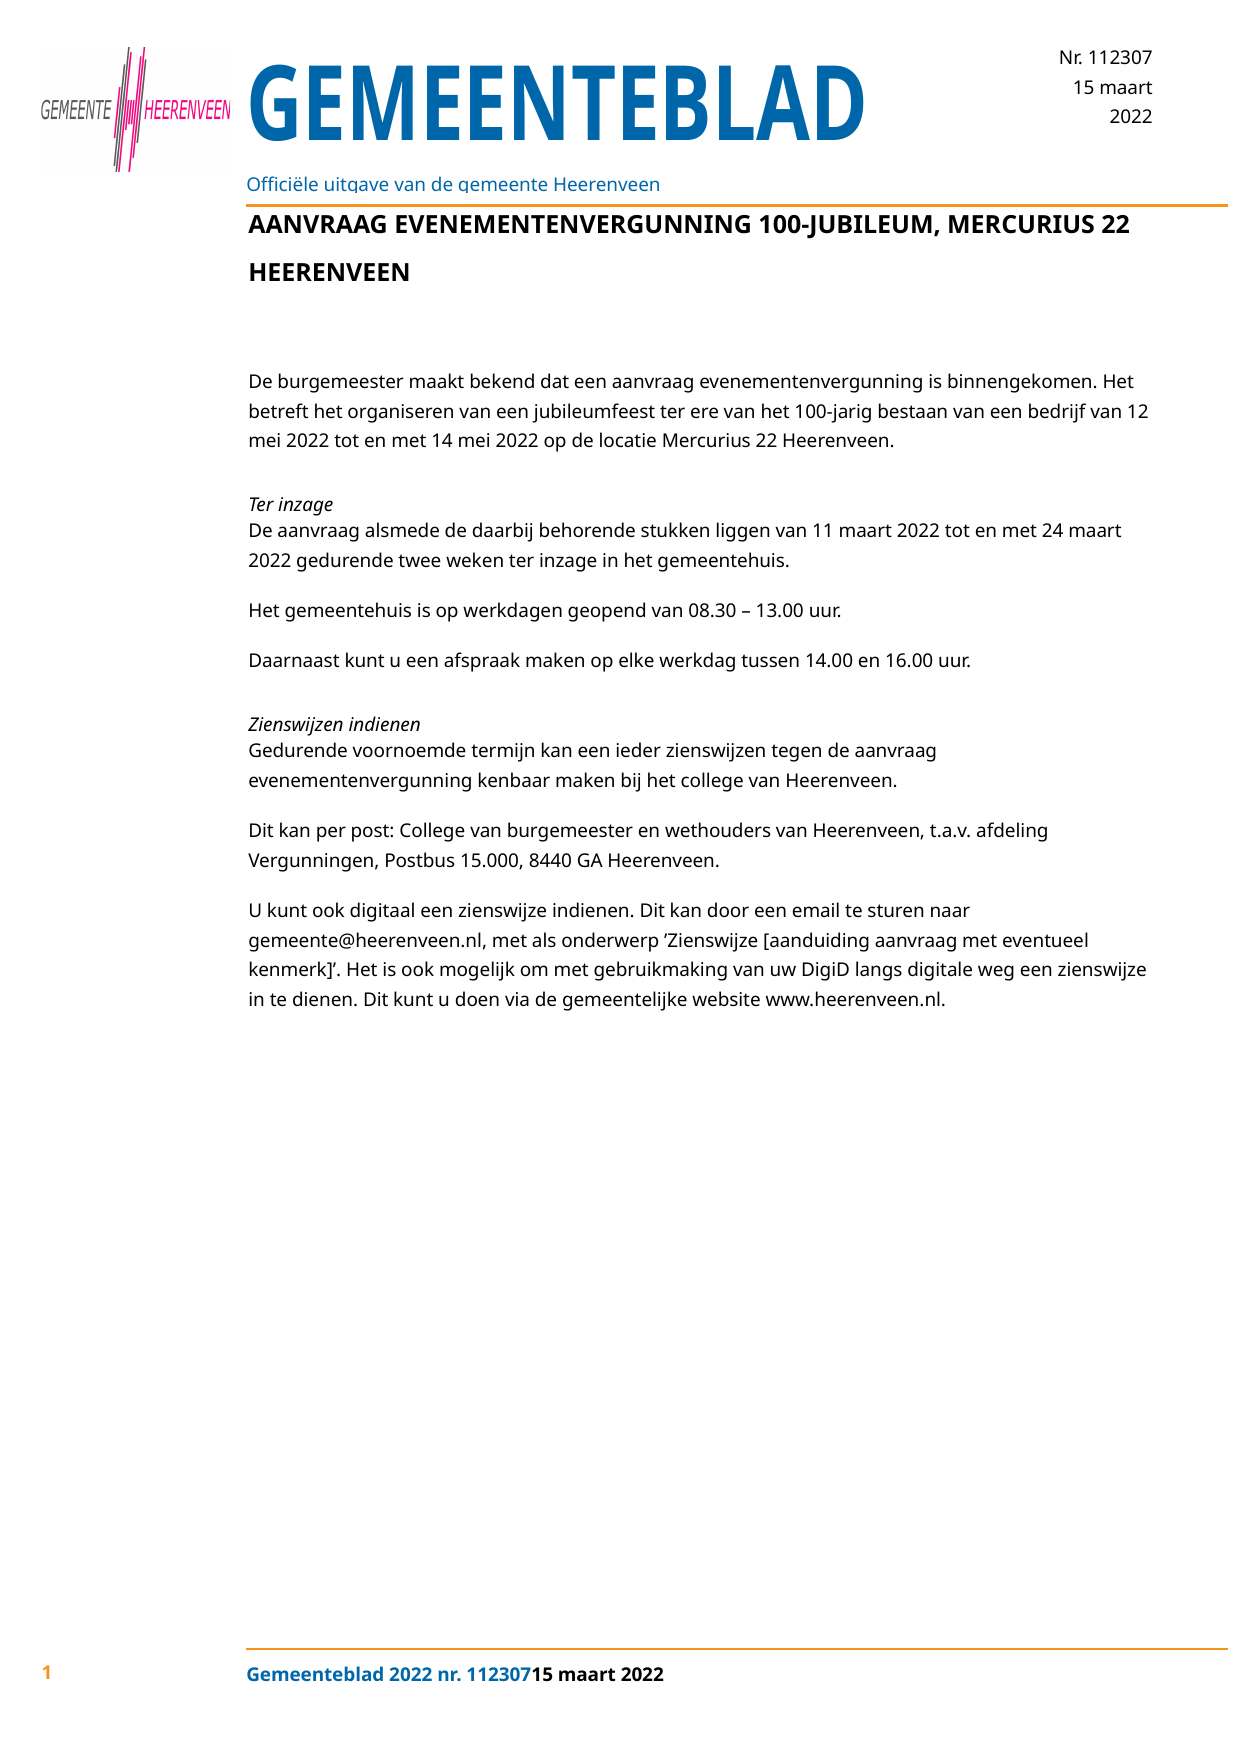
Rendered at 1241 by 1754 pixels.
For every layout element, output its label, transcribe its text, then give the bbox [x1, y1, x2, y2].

text De aanvraag alsmede de daarbij behorende stukken liggen van 11 maart 2022 tot en met 24 maart 2022 gedurende twee weken ter inzage in het gemeentehuis. [248, 517, 1152, 572]
text Het gemeentehuis is op werkdagen geopend van 08.30 – 13.00 uur. [248, 597, 1152, 623]
text Dit kan per post: College van burgemeester en wethouders van Heerenveen, t.a.v. afdeling Vergunningen, Postbus 15.000, 8440 GA Heerenveen. [248, 817, 1152, 873]
text Daarnaast kunt u een afspraak maken op elke werkdag tussen 14.00 en 16.00 uur. [248, 648, 1152, 673]
text Gedurende voornoemde termijn kan een ieder zienswijzen tegen de aanvraag evenementenvergunning kenbaar maken bij het college van Heerenveen. [248, 737, 1152, 793]
text De burgemeester maakt bekend dat een aanvraag evenementenvergunning is binnengekomen. Het betreft het organiseren van een jubileumfeest ter ere van het 100-jarig bestaan van een bedrijf van 12 mei 2022 tot en met 14 mei 2022 op de locatie Mercurius 22 Heerenveen. [248, 368, 1152, 453]
picture [41, 47, 231, 172]
text Zienswijzen indienen [248, 712, 1152, 737]
text AANVRAAG EVENEMENTENVERGUNNING 100-JUBILEUM, MERCURIUS 22 HEERENVEEN [248, 207, 1152, 288]
text U kunt ook digitaal een zienswijze indienen. Dit kan door een email te sturen naar gemeente@heerenveen.nl, met als onderwerp ’Zienswijze [aanduiding aanvraag met eventueel kenmerk]’. Het is ook mogelijk om met gebruikmaking van uw DigiD langs digitale weg een zienswijze in te dienen. Dit kunt u doen via de gemeentelijke website www.heerenveen.nl. [248, 897, 1152, 1012]
text Ter inzage [248, 491, 1152, 517]
